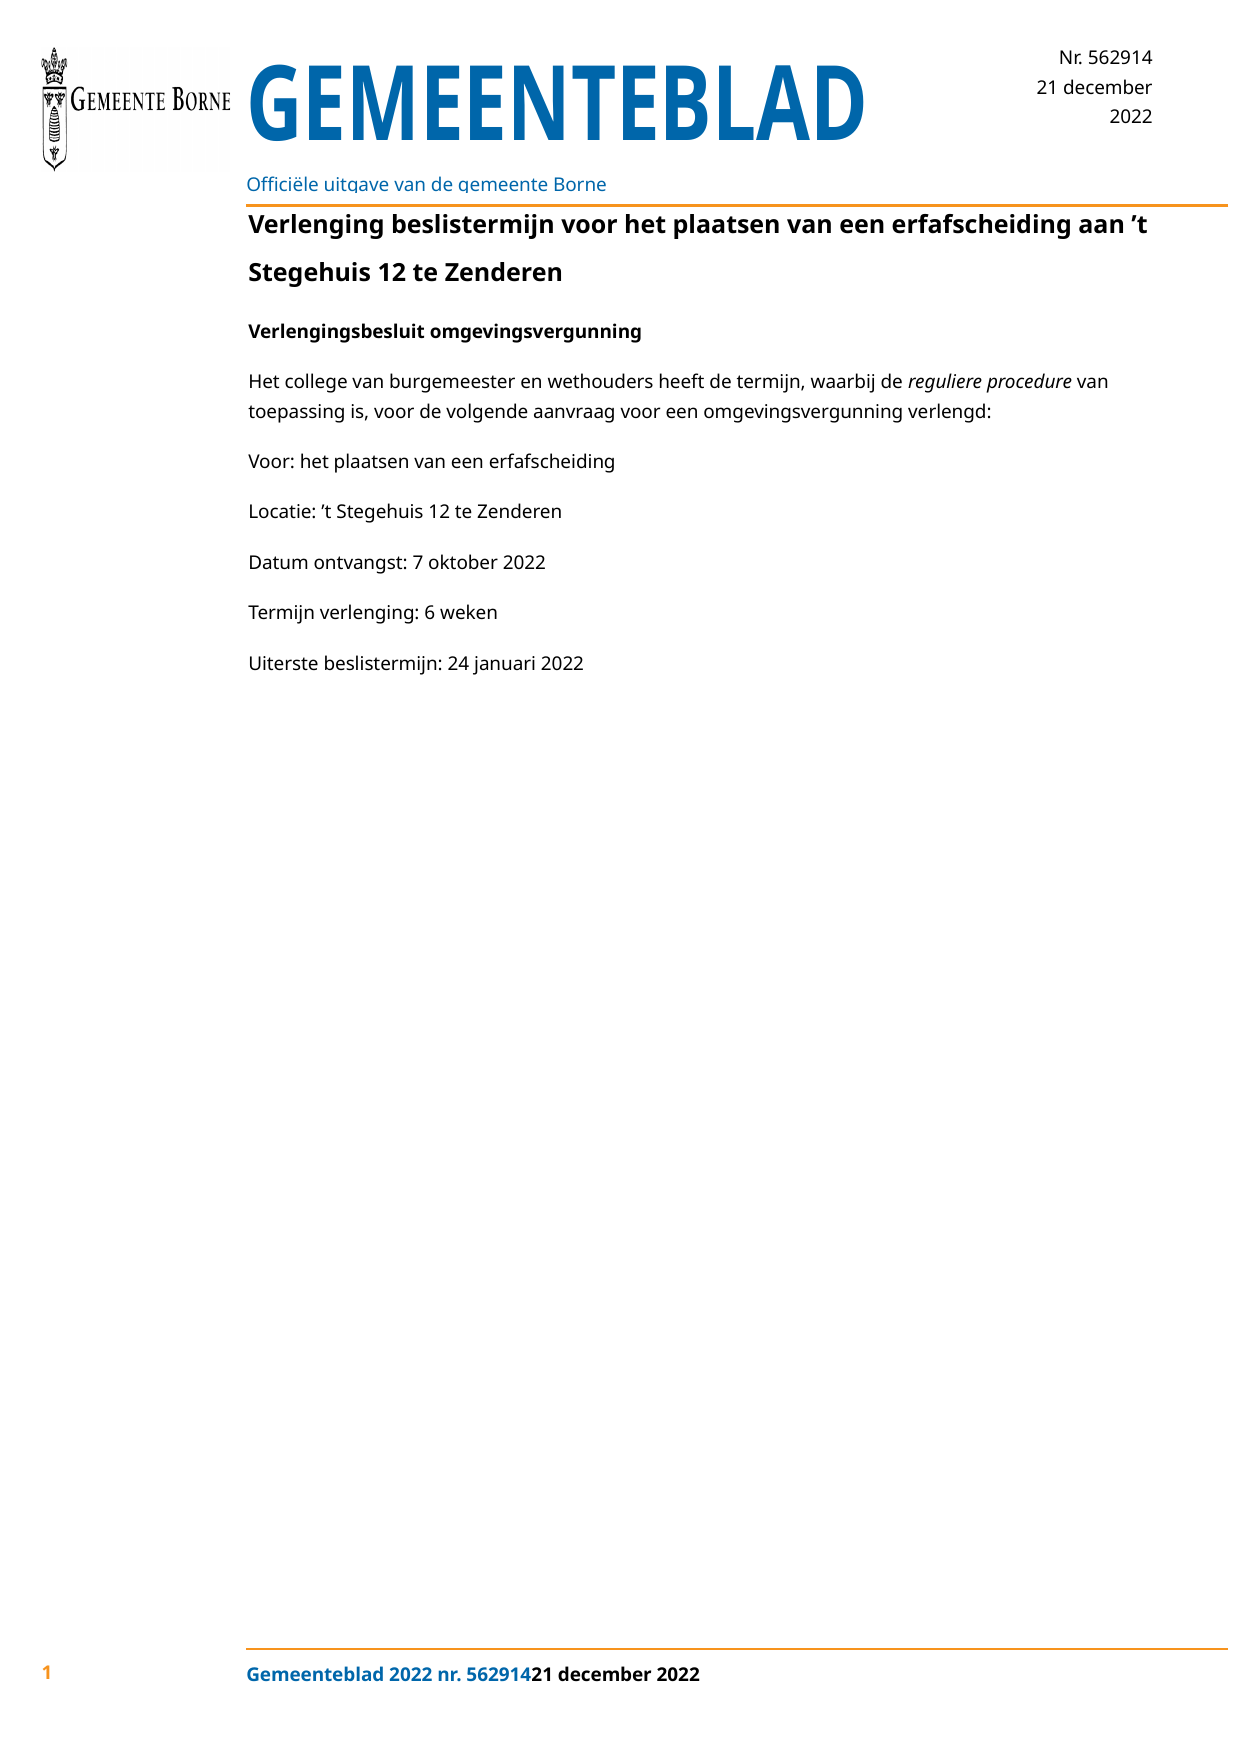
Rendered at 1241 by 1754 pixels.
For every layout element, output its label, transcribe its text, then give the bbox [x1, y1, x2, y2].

text Locatie: ’t Stegehuis 12 te Zenderen [248, 499, 1152, 524]
text Verlenging beslistermijn voor het plaatsen van een erfafscheiding aan ’t Stegehuis 12 te Zenderen [248, 207, 1152, 288]
text Het college van burgemeester en wethouders heeft de termijn, waarbij de reguliere procedure van toepassing is, voor de volgende aanvraag voor een omgevingsvergunning verlengd: [248, 368, 1152, 424]
text Voor: het plaatsen van een erfafscheiding [248, 448, 1152, 474]
text Termijn verlenging: 6 weken [248, 599, 1152, 625]
text Uiterste beslistermijn: 24 januari 2022 [248, 650, 1152, 676]
text Verlengingsbesluit omgevingsvergunning [248, 318, 1152, 344]
picture [41, 47, 231, 172]
text Datum ontvangst: 7 oktober 2022 [248, 549, 1152, 575]
